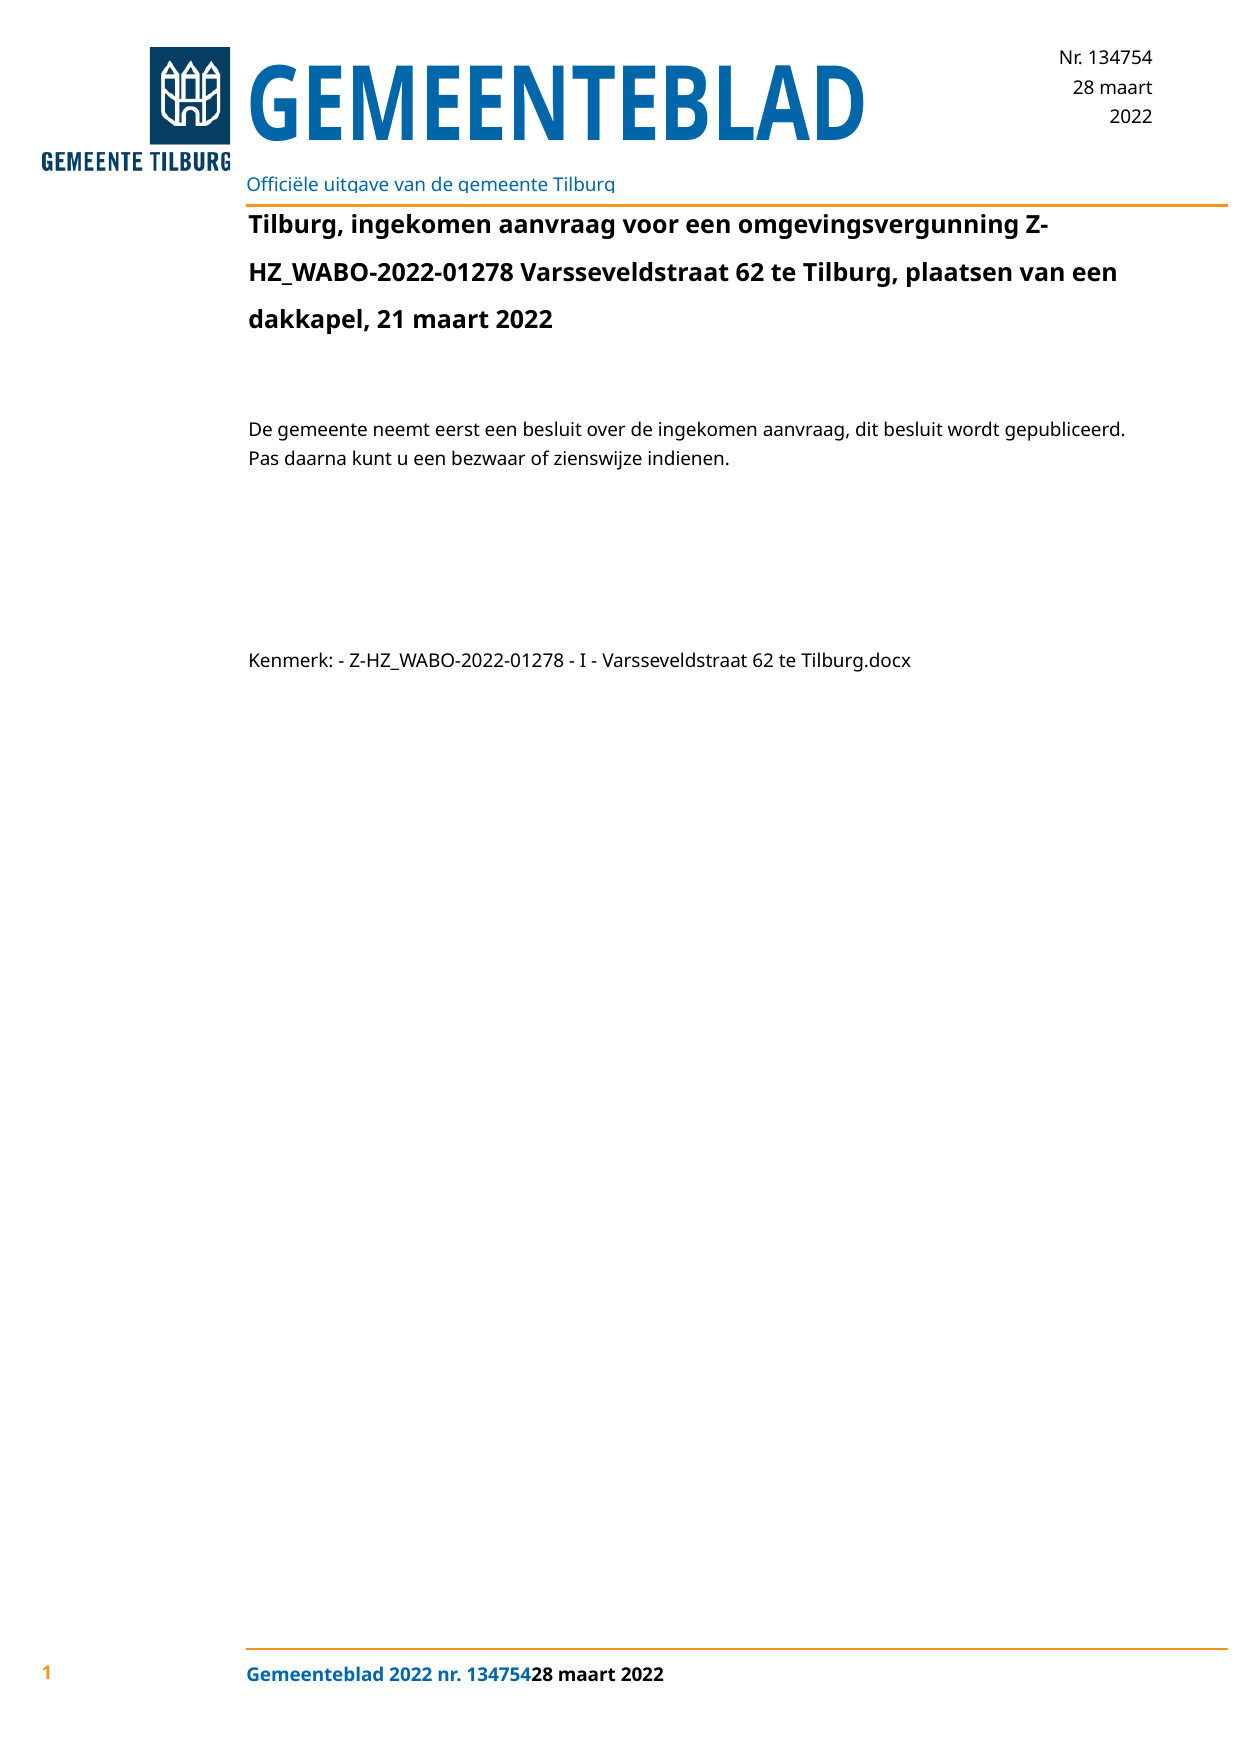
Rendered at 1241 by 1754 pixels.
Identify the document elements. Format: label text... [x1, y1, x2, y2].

text Kenmerk: - Z-HZ_WABO-2022-01278 - I - Varsseveldstraat 62 te Tilburg.docx [248, 647, 1152, 673]
text Tilburg, ingekomen aanvraag voor een omgevingsvergunning Z-HZ_WABO-2022-01278 Varsseveldstraat 62 te Tilburg, plaatsen van een dakkapel, 21 maart 2022 [248, 207, 1152, 336]
picture [41, 47, 231, 172]
text De gemeente neemt eerst een besluit over de ingekomen aanvraag, dit besluit wordt gepubliceerd. Pas daarna kunt u een bezwaar of zienswijze indienen. [248, 416, 1152, 471]
